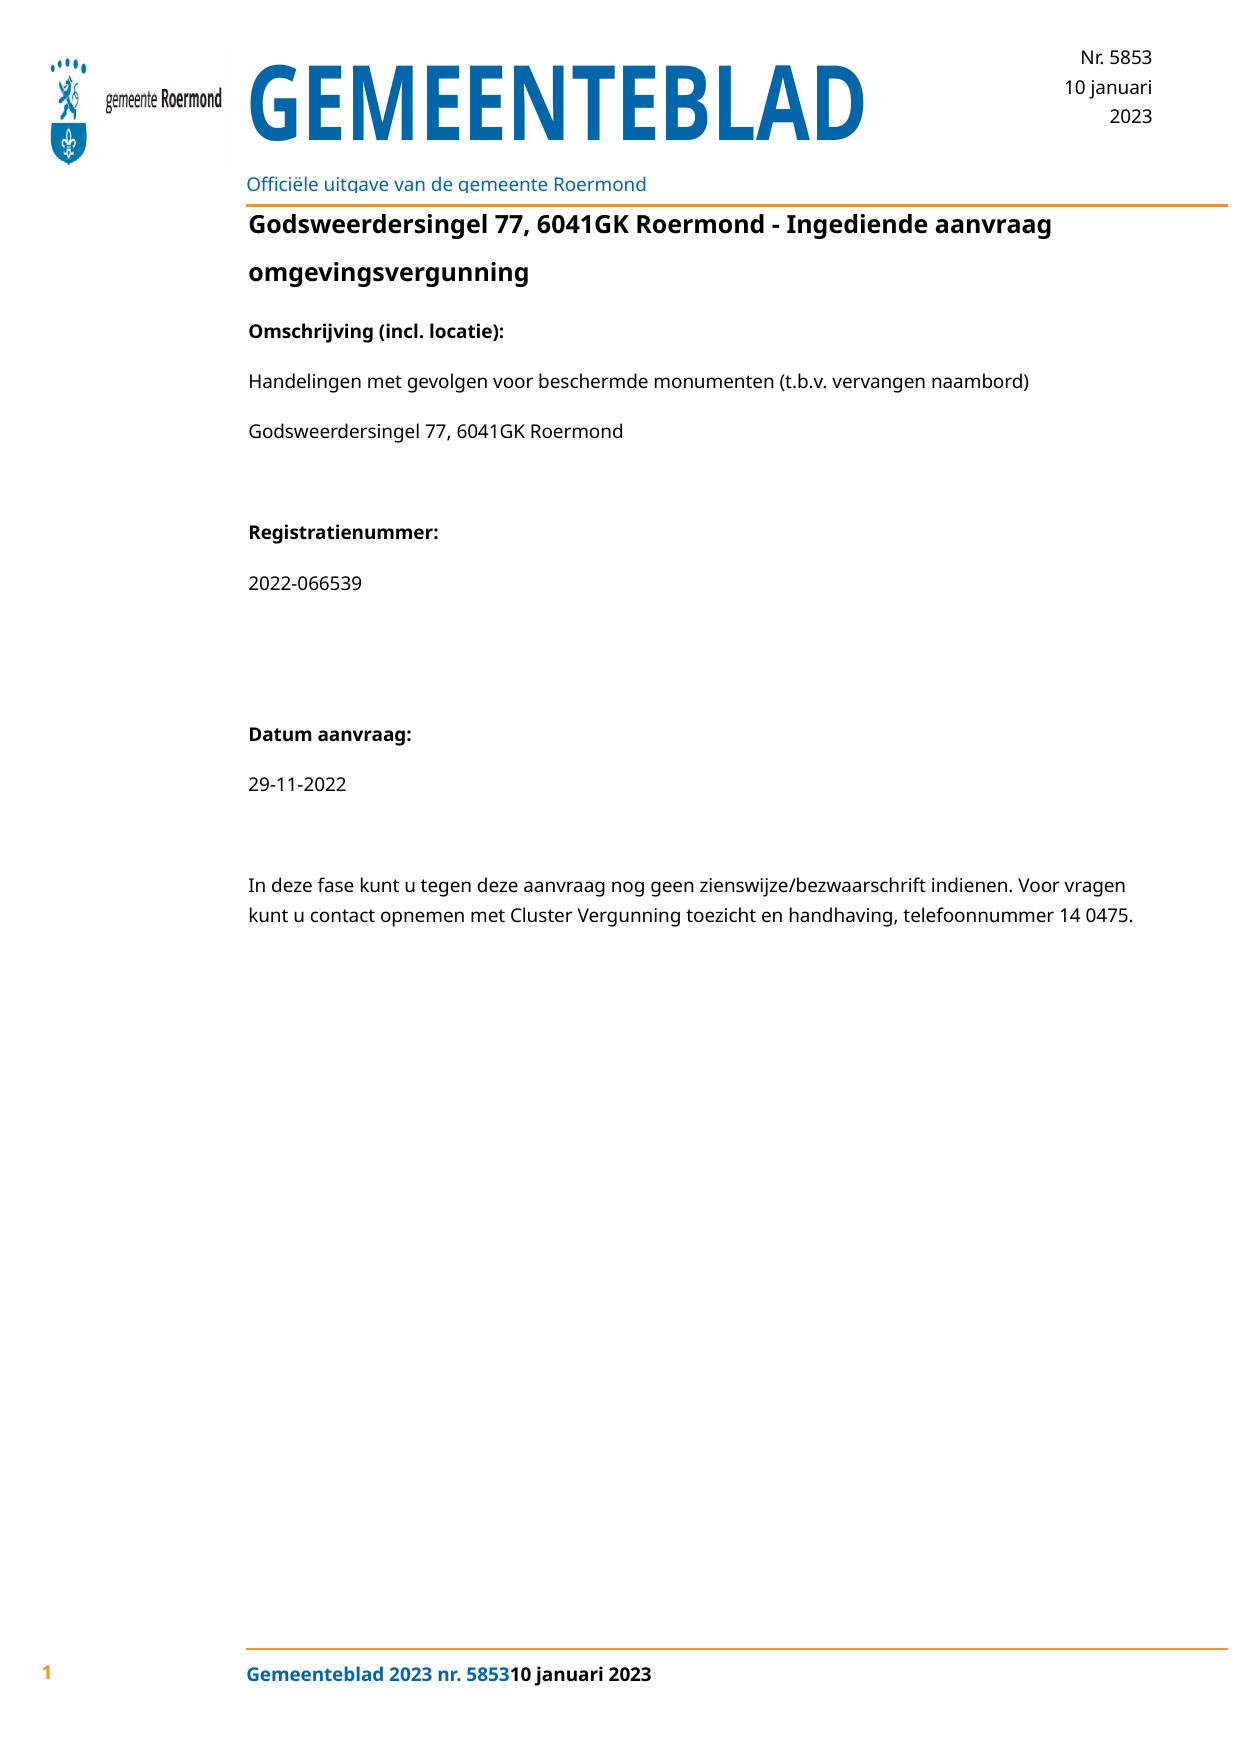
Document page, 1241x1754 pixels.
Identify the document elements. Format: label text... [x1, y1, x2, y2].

text Godsweerdersingel 77, 6041GK Roermond [248, 419, 1152, 444]
text Registratienummer: [248, 519, 1152, 545]
text Datum aanvraag: [248, 721, 1152, 747]
text In deze fase kunt u tegen deze aanvraag nog geen zienswijze/bezwaarschrift indienen. Voor vragen kunt u contact opnemen met Cluster Vergunning toezicht en handhaving, telefoonnummer 14 0475. [248, 872, 1152, 928]
picture [41, 47, 231, 172]
text Omschrijving (incl. locatie): [248, 318, 1152, 344]
text 2022-066539 [248, 570, 1152, 596]
text 29-11-2022 [248, 772, 1152, 797]
text Godsweerdersingel 77, 6041GK Roermond - Ingediende aanvraag omgevingsvergunning [248, 207, 1152, 288]
text Handelingen met gevolgen voor beschermde monumenten (t.b.v. vervangen naambord) [248, 368, 1152, 394]
